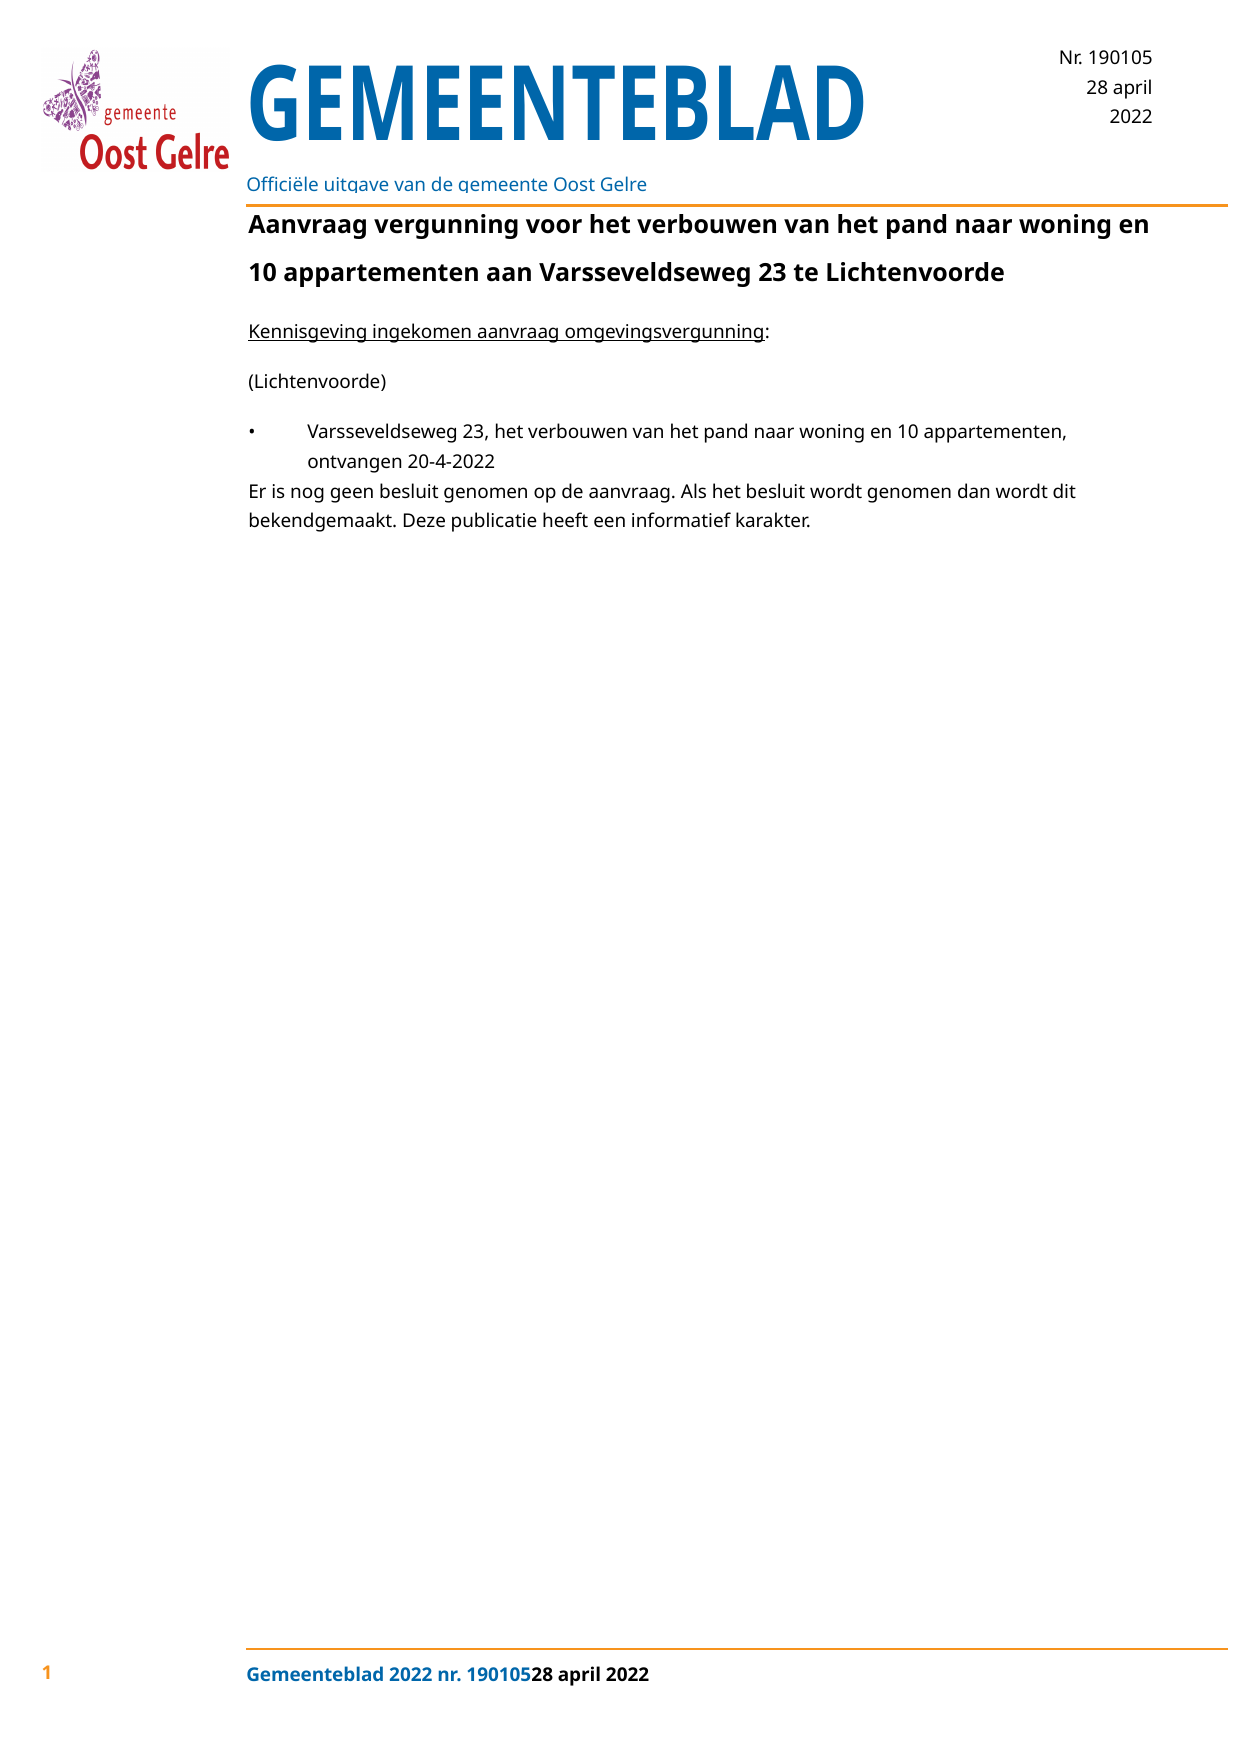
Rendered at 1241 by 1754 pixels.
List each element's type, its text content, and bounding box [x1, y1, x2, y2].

picture [41, 47, 231, 172]
text Er is nog geen besluit genomen op de aanvraag. Als het besluit wordt genomen dan wordt dit bekendgemaakt. Deze publicatie heeft een informatief karakter. [248, 478, 1152, 533]
text Aanvraag vergunning voor het verbouwen van het pand naar woning en 10 appartementen aan Varsseveldseweg 23 te Lichtenvoorde [248, 207, 1152, 288]
text (Lichtenvoorde) [248, 368, 1152, 394]
list Varsseveldseweg 23, het verbouwen van het pand naar woning en 10 appartementen, ontvangen 20-4-2022 [248, 419, 1152, 474]
text Kennisgeving ingekomen aanvraag omgevingsvergunning: [248, 318, 1152, 344]
